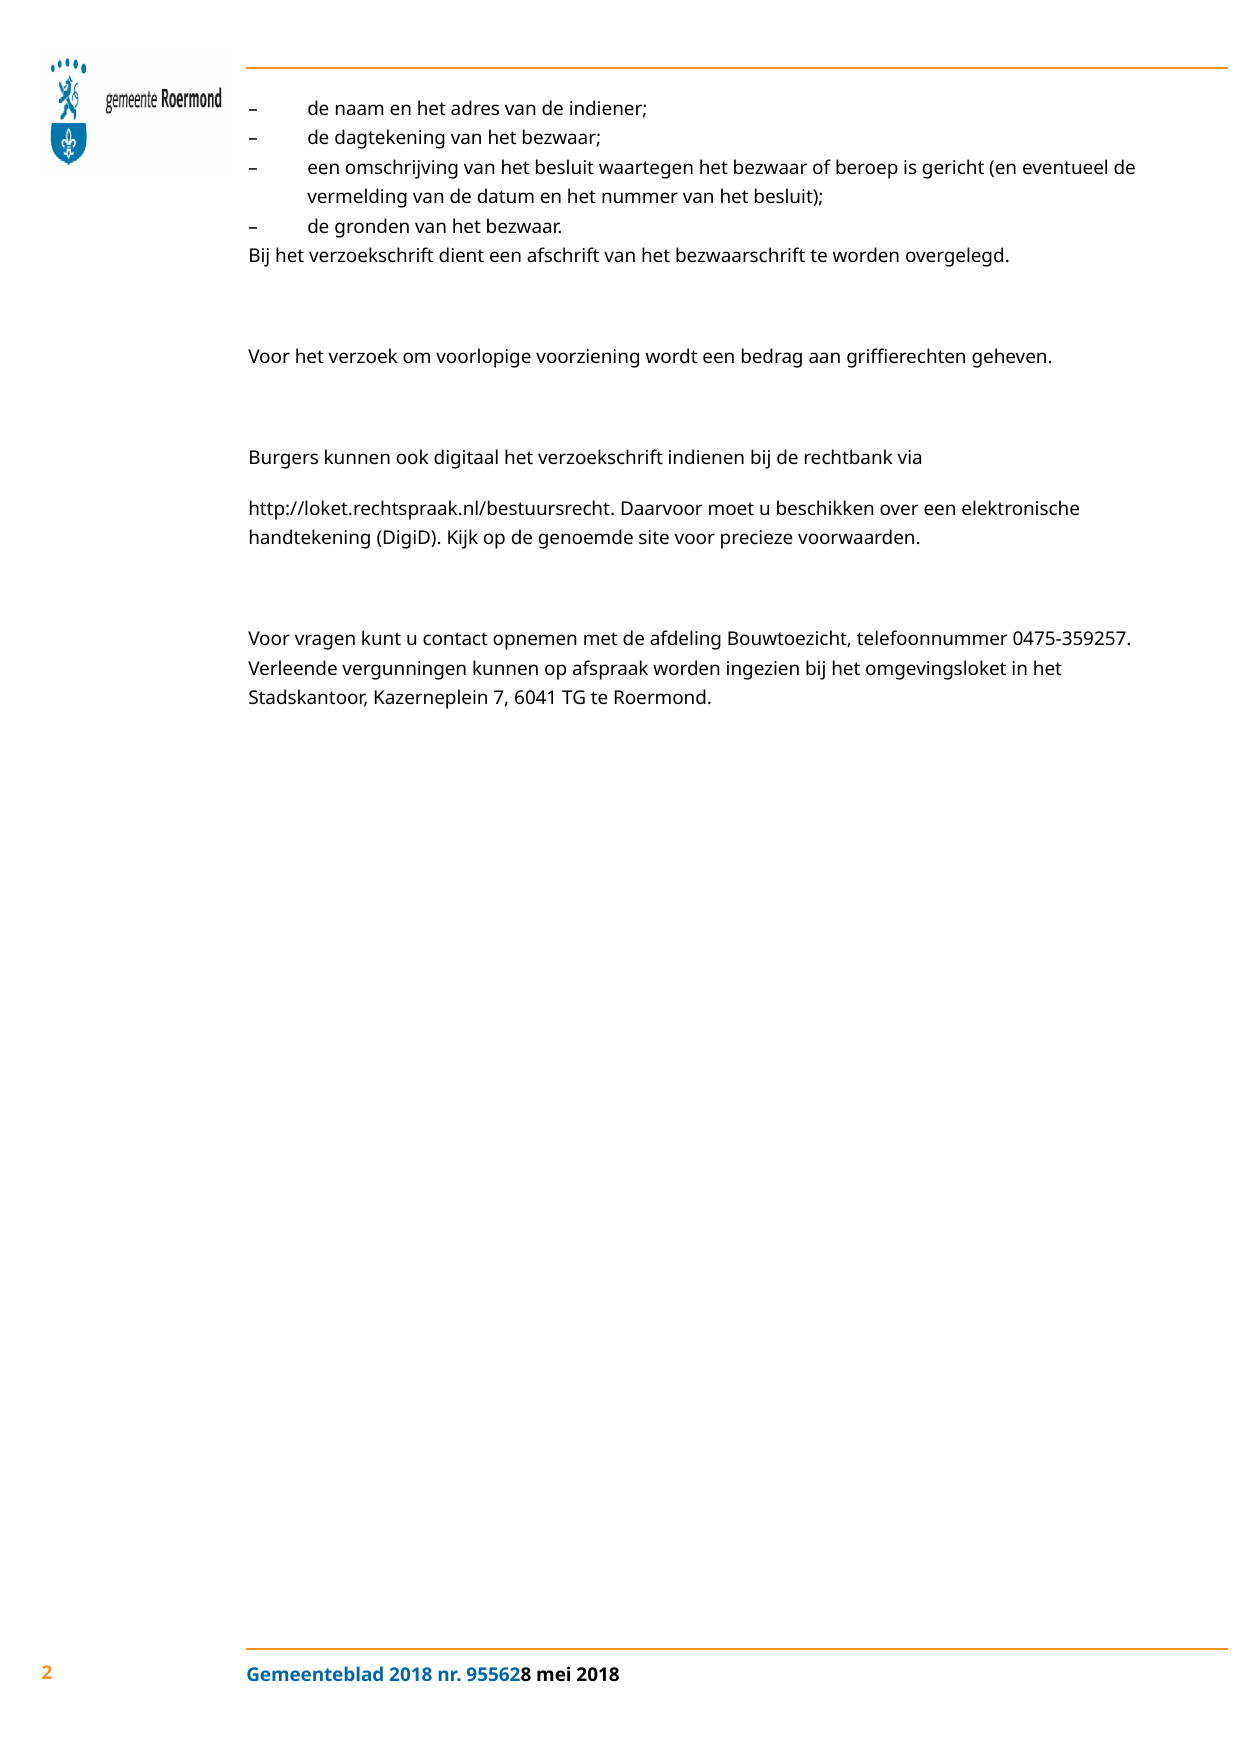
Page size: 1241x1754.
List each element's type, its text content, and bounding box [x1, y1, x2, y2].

text Voor vragen kunt u contact opnemen met de afdeling Bouwtoezicht, telefoonnummer 0475-359257. Verleende vergunningen kunnen op afspraak worden ingezien bij het omgevingsloket in het Stadskantoor, Kazerneplein 7, 6041 TG te Roermond. [248, 625, 1152, 710]
text http://loket.rechtspraak.nl/bestuursrecht. Daarvoor moet u beschikken over een elektronische handtekening (DigiD). Kijk op de genoemde site voor precieze voorwaarden. [248, 495, 1152, 550]
text Voor het verzoek om voorlopige voorziening wordt een bedrag aan griffierechten geheven. [248, 343, 1152, 369]
list de naam en het adres van de indiener; [248, 95, 1152, 121]
picture [41, 47, 231, 172]
list de gronden van het bezwaar. [248, 213, 1152, 239]
list een omschrijving van het besluit waartegen het bezwaar of beroep is gericht (en eventueel de vermelding van de datum en het nummer van het besluit); [248, 154, 1152, 209]
text Burgers kunnen ook digitaal het verzoekschrift indienen bij de rechtbank via [248, 444, 1152, 470]
text Bij het verzoekschrift dient een afschrift van het bezwaarschrift te worden overgelegd. [248, 243, 1152, 268]
list de dagtekening van het bezwaar; [248, 124, 1152, 150]
